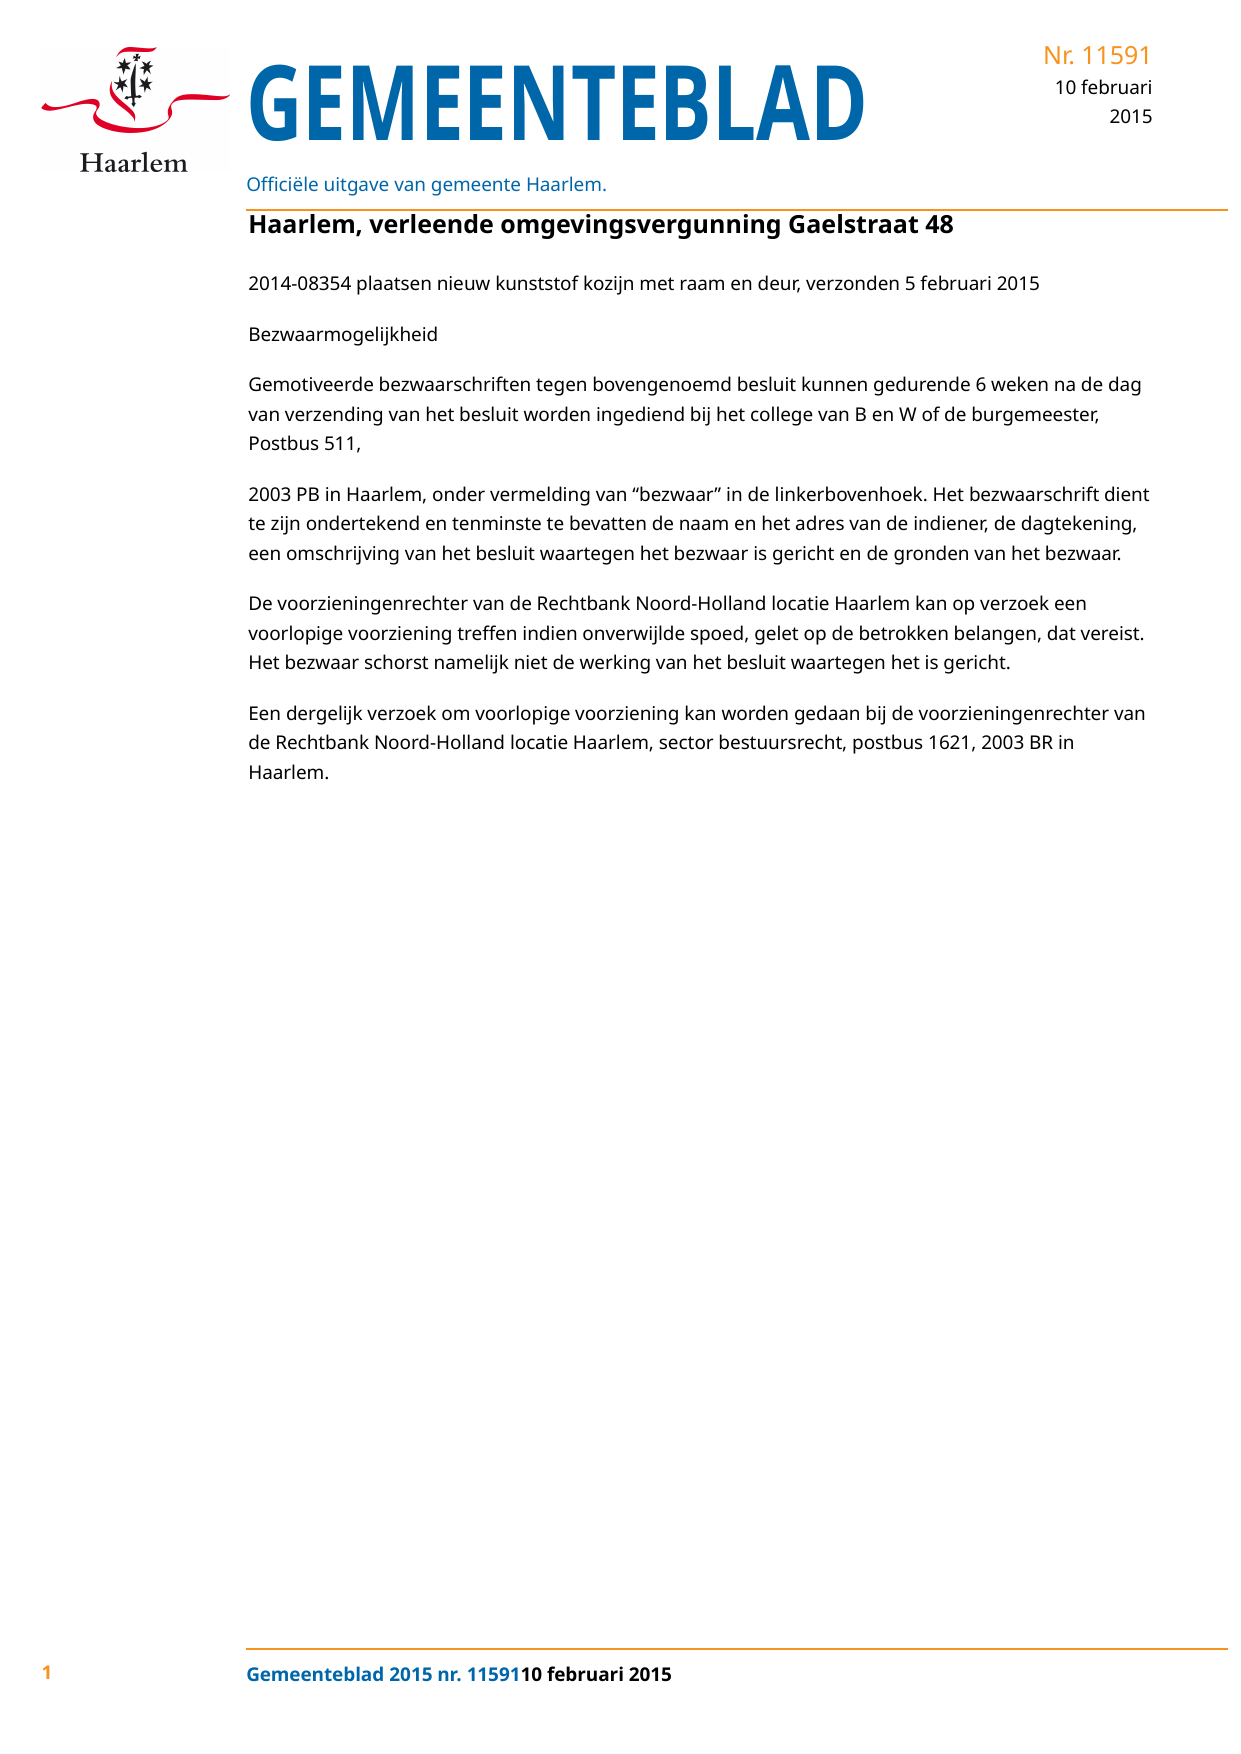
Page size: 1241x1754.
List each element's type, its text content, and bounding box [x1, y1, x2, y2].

text Gemotiveerde bezwaarschriften tegen bovengenoemd besluit kunnen gedurende 6 weken na de dag van verzending van het besluit worden ingediend bij het college van B en W of de burgemeester, Postbus 511, [248, 371, 1152, 456]
text 2003 PB in Haarlem, onder vermelding van “bezwaar” in de linkerbovenhoek. Het bezwaarschrift dient te zijn ondertekend en tenminste te bevatten de naam en het adres van de indiener, de dagtekening, een omschrijving van het besluit waartegen het bezwaar is gericht en de gronden van het bezwaar. [248, 481, 1152, 566]
picture [41, 47, 231, 172]
text De voorzieningenrechter van de Rechtbank Noord-Holland locatie Haarlem kan op verzoek een voorlopige voorziening treffen indien onverwijlde spoed, gelet op de betrokken belangen, dat vereist. Het bezwaar schorst namelijk niet de werking van het besluit waartegen het is gericht. [248, 590, 1152, 675]
text Haarlem, verleende omgevingsvergunning Gaelstraat 48 [248, 211, 1152, 241]
text Een dergelijk verzoek om voorlopige voorziening kan worden gedaan bij de voorzieningenrechter van de Rechtbank Noord-Holland locatie Haarlem, sector bestuursrecht, postbus 1621, 2003 BR in Haarlem. [248, 700, 1152, 785]
text Bezwaarmogelijkheid [248, 321, 1152, 346]
text 2014-08354 plaatsen nieuw kunststof kozijn met raam en deur, verzonden 5 februari 2015 [248, 270, 1152, 296]
